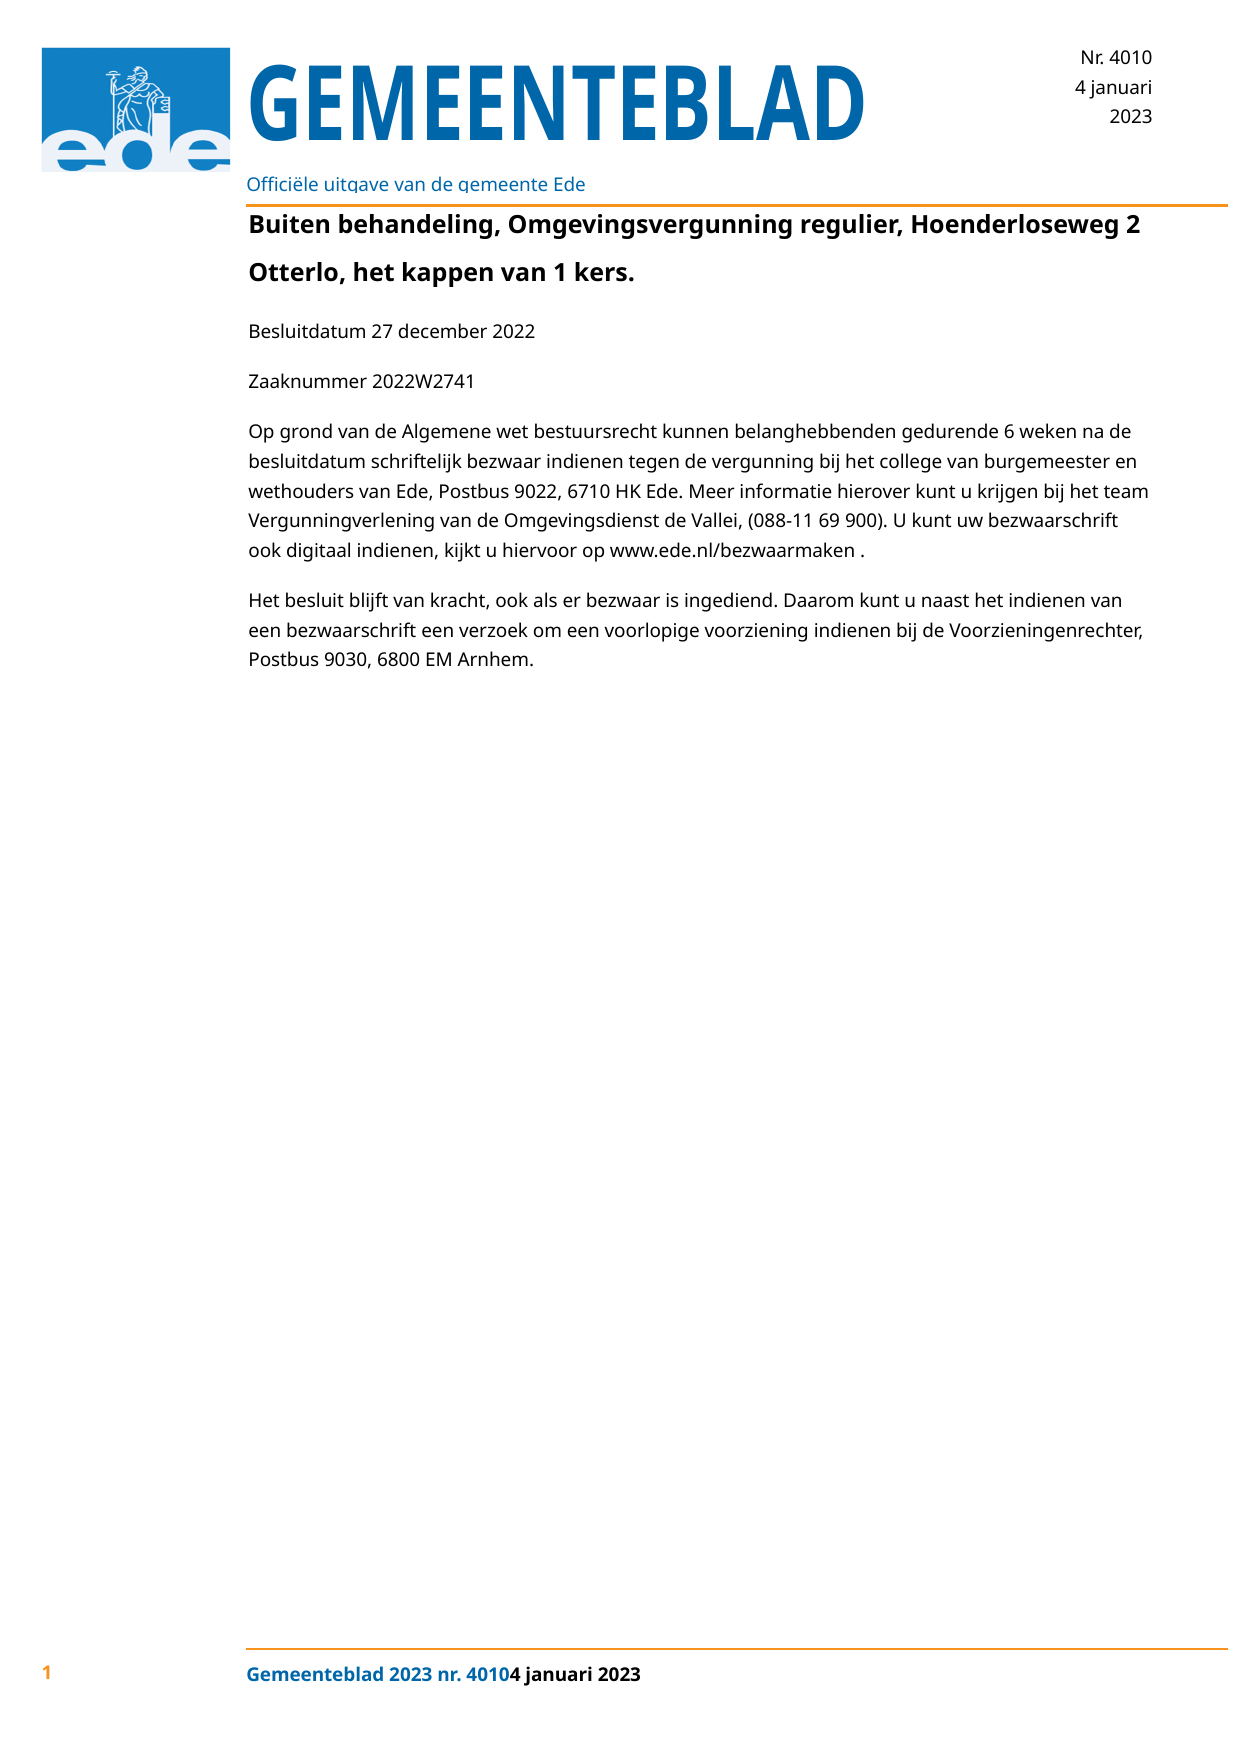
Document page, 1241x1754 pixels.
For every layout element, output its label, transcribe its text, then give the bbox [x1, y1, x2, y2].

text Buiten behandeling, Omgevingsvergunning regulier, Hoenderloseweg 2 Otterlo, het kappen van 1 kers. [248, 207, 1152, 288]
text Het besluit blijft van kracht, ook als er bezwaar is ingediend. Daarom kunt u naast het indienen van een bezwaarschrift een verzoek om een voorlopige voorziening indienen bij de Voorzieningenrechter, Postbus 9030, 6800 EM Arnhem. [248, 587, 1152, 672]
picture [41, 47, 231, 172]
text Op grond van de Algemene wet bestuursrecht kunnen belanghebbenden gedurende 6 weken na de besluitdatum schriftelijk bezwaar indienen tegen de vergunning bij het college van burgemeester en wethouders van Ede, Postbus 9022, 6710 HK Ede. Meer informatie hierover kunt u krijgen bij het team Vergunningverlening van de Omgevingsdienst de Vallei, (088-11 69 900). U kunt uw bezwaarschrift ook digitaal indienen, kijkt u hiervoor op www.ede.nl/bezwaarmaken . [248, 419, 1152, 563]
text Besluitdatum 27 december 2022 [248, 318, 1152, 344]
text Zaaknummer 2022W2741 [248, 368, 1152, 394]
